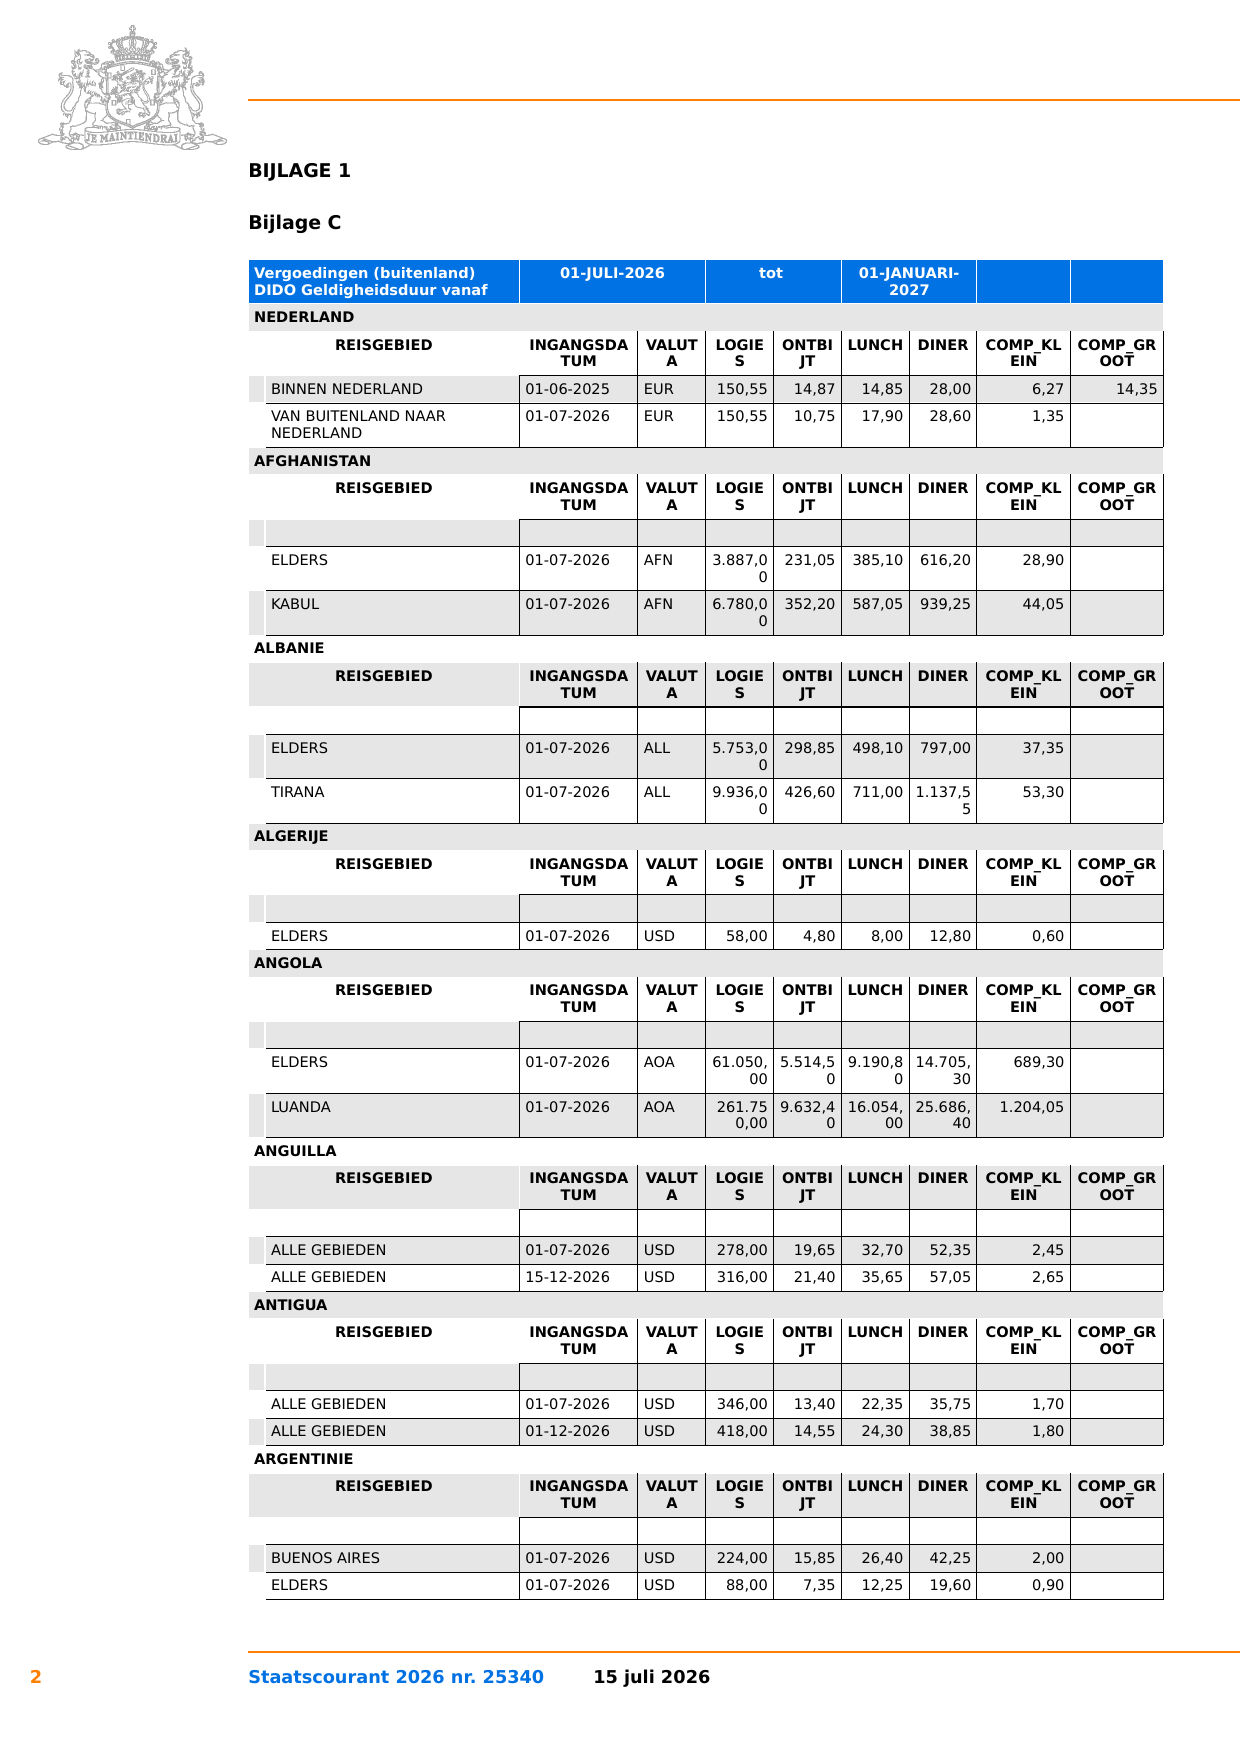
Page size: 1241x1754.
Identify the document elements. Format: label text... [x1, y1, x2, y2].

table_cell COMP_KLEIN [977, 851, 1070, 894]
table_cell [638, 1022, 705, 1048]
table_cell [706, 520, 773, 546]
table_cell 1,35 [977, 404, 1070, 447]
table_cell ANGOLA [249, 950, 1163, 977]
table_cell 52,35 [910, 1237, 976, 1264]
table_cell [249, 1237, 264, 1264]
table_cell [842, 895, 909, 922]
table_cell INGANGSDATUM [520, 475, 637, 518]
table_cell [1071, 1573, 1163, 1599]
table_cell ONTBIJT [774, 663, 841, 706]
table_cell LOGIES [706, 332, 773, 375]
table_cell [520, 1364, 637, 1390]
table_cell AFN [638, 591, 705, 635]
table_cell [249, 591, 264, 635]
table_header 01-JULI-2026 [520, 260, 705, 303]
table_cell [842, 520, 909, 546]
table_cell [977, 520, 1070, 546]
table_cell COMP_KLEIN [977, 978, 1070, 1021]
table_cell [1071, 1265, 1163, 1291]
table_cell 616,20 [910, 547, 976, 590]
table_cell NEDERLAND [249, 304, 1163, 331]
table_cell [842, 1364, 909, 1390]
table_cell 01-07-2026 [520, 547, 637, 590]
table_cell [249, 1210, 264, 1236]
table_cell COMP_KLEIN [977, 1320, 1070, 1363]
table_cell 28,00 [910, 376, 976, 402]
table_header [977, 260, 1070, 303]
table_cell 1.204,05 [977, 1094, 1070, 1137]
table_cell 7,35 [774, 1573, 841, 1599]
table_cell 316,00 [706, 1265, 773, 1291]
table_cell [249, 708, 264, 734]
table_cell [774, 895, 841, 922]
table_cell 587,05 [842, 591, 909, 635]
table_cell 298,85 [774, 735, 841, 778]
table_cell ELDERS [266, 547, 519, 590]
table_cell 0,60 [977, 923, 1070, 949]
table_cell 6,27 [977, 376, 1070, 402]
table_cell [266, 520, 519, 546]
table_cell 261.750,00 [706, 1094, 773, 1137]
table_cell 9.190,80 [842, 1049, 909, 1093]
table_cell INGANGSDATUM [520, 851, 637, 894]
table_cell [1071, 779, 1163, 823]
table_cell [249, 779, 264, 823]
table_cell 38,85 [910, 1419, 976, 1445]
table_cell REISGEBIED [249, 475, 519, 518]
table_cell ONTBIJT [774, 1474, 841, 1517]
table_cell [249, 923, 264, 949]
table_cell ALLE GEBIEDEN [266, 1419, 519, 1445]
table_cell REISGEBIED [249, 1320, 519, 1363]
table_cell 35,75 [910, 1391, 976, 1418]
table_cell [842, 1210, 909, 1236]
table_cell [249, 1518, 264, 1544]
table_cell 224,00 [706, 1545, 773, 1572]
table_cell [1071, 1391, 1163, 1418]
table_cell [249, 1265, 264, 1291]
table_cell [1071, 547, 1163, 590]
table_cell 1.137,55 [910, 779, 976, 823]
table_cell DINER [910, 663, 976, 706]
table_cell USD [638, 1391, 705, 1418]
table_cell ARGENTINIE [249, 1446, 1163, 1472]
table_cell [774, 1518, 841, 1544]
table_cell 2,00 [977, 1545, 1070, 1572]
table_cell [249, 895, 264, 922]
table_cell [249, 1573, 264, 1599]
table_cell 14.705,30 [910, 1049, 976, 1093]
table_cell LUANDA [266, 1094, 519, 1137]
table_cell USD [638, 1419, 705, 1445]
table_cell REISGEBIED [249, 851, 519, 894]
table_cell LOGIES [706, 1474, 773, 1517]
table_cell 01-07-2026 [520, 1545, 637, 1572]
table_cell 6.780,00 [706, 591, 773, 635]
table_cell 426,60 [774, 779, 841, 823]
table_cell [266, 1022, 519, 1048]
table_cell [249, 1419, 264, 1445]
table_cell 01-07-2026 [520, 591, 637, 635]
table_cell 01-07-2026 [520, 1094, 637, 1137]
table_cell 231,05 [774, 547, 841, 590]
table_cell [266, 1518, 519, 1544]
table_cell ELDERS [266, 923, 519, 949]
table_cell [638, 895, 705, 922]
table_cell REISGEBIED [249, 663, 519, 706]
table_cell 13,40 [774, 1391, 841, 1418]
table_cell LOGIES [706, 475, 773, 518]
table_cell 797,00 [910, 735, 976, 778]
table_header 01-JANUARI-2027 [842, 260, 976, 303]
table_cell LUNCH [842, 663, 909, 706]
table_cell LOGIES [706, 851, 773, 894]
table_cell [1071, 1419, 1163, 1445]
table_cell [1071, 1545, 1163, 1572]
table_cell [1071, 1022, 1163, 1048]
table_cell [842, 1518, 909, 1544]
table_cell 01-07-2026 [520, 1049, 637, 1093]
table_cell DINER [910, 475, 976, 518]
table_cell REISGEBIED [249, 1474, 519, 1517]
table_cell REISGEBIED [249, 1166, 519, 1209]
table_cell VALUTA [638, 851, 705, 894]
table_cell 01-07-2026 [520, 1391, 637, 1418]
table_cell 12,80 [910, 923, 976, 949]
table_cell [520, 1518, 637, 1544]
table_cell [266, 1364, 519, 1390]
table_cell [249, 1364, 264, 1390]
table_cell 1,70 [977, 1391, 1070, 1418]
table_cell [638, 520, 705, 546]
table_cell 17,90 [842, 404, 909, 447]
table_cell ALGERIJE [249, 824, 1163, 850]
table_cell INGANGSDATUM [520, 1474, 637, 1517]
table_cell 01-07-2026 [520, 735, 637, 778]
table_cell INGANGSDATUM [520, 978, 637, 1021]
subtitle BIJLAGE 1 [248, 160, 1163, 182]
table_cell 01-07-2026 [520, 1573, 637, 1599]
table_cell [977, 708, 1070, 734]
table_cell USD [638, 1573, 705, 1599]
table_cell VALUTA [638, 663, 705, 706]
table_cell [774, 1210, 841, 1236]
table_cell [977, 1210, 1070, 1236]
table_cell VALUTA [638, 475, 705, 518]
table_cell 26,40 [842, 1545, 909, 1572]
table_cell [910, 708, 976, 734]
table_cell 15,85 [774, 1545, 841, 1572]
table_cell DINER [910, 1166, 976, 1209]
table_cell AFGHANISTAN [249, 448, 1163, 474]
table_cell ONTBIJT [774, 978, 841, 1021]
table_cell 2,65 [977, 1265, 1070, 1291]
table_cell 37,35 [977, 735, 1070, 778]
table_cell 14,35 [1071, 376, 1163, 402]
table_cell [910, 1210, 976, 1236]
table_cell ONTBIJT [774, 332, 841, 375]
table_cell COMP_GROOT [1071, 475, 1163, 518]
table_cell [774, 1022, 841, 1048]
table_cell 01-06-2025 [520, 376, 637, 402]
table_cell DINER [910, 332, 976, 375]
table_cell [706, 1364, 773, 1390]
table_cell COMP_KLEIN [977, 1166, 1070, 1209]
table_cell ELDERS [266, 1049, 519, 1093]
table_cell COMP_GROOT [1071, 1166, 1163, 1209]
table_cell INGANGSDATUM [520, 332, 637, 375]
table_cell REISGEBIED [249, 332, 519, 375]
table_cell VALUTA [638, 1166, 705, 1209]
table_cell COMP_GROOT [1071, 978, 1163, 1021]
table_cell 4,80 [774, 923, 841, 949]
table_cell 42,25 [910, 1545, 976, 1572]
table_cell COMP_KLEIN [977, 1474, 1070, 1517]
table_cell [977, 1518, 1070, 1544]
table_cell [842, 708, 909, 734]
table_cell [910, 1022, 976, 1048]
table_cell 346,00 [706, 1391, 773, 1418]
table_cell [249, 547, 264, 590]
table_cell [249, 1094, 264, 1137]
table_cell [1071, 895, 1163, 922]
table_cell [774, 708, 841, 734]
table_cell LUNCH [842, 332, 909, 375]
table_cell 88,00 [706, 1573, 773, 1599]
table_cell [977, 1022, 1070, 1048]
table_cell AOA [638, 1049, 705, 1093]
table_cell 57,05 [910, 1265, 976, 1291]
table_cell 19,60 [910, 1573, 976, 1599]
table_cell 1,80 [977, 1419, 1070, 1445]
table_cell [842, 1022, 909, 1048]
table_cell [520, 895, 637, 922]
table_header [1071, 260, 1163, 303]
table_cell 3.887,00 [706, 547, 773, 590]
table_cell LOGIES [706, 663, 773, 706]
table_cell LOGIES [706, 978, 773, 1021]
table_cell LUNCH [842, 475, 909, 518]
table_cell LUNCH [842, 978, 909, 1021]
table_cell [977, 895, 1070, 922]
table_cell [910, 520, 976, 546]
table_cell [910, 895, 976, 922]
table_cell COMP_GROOT [1071, 851, 1163, 894]
table_cell [706, 1022, 773, 1048]
table_cell 22,35 [842, 1391, 909, 1418]
table_cell 939,25 [910, 591, 976, 635]
table_cell [520, 1022, 637, 1048]
table_cell 01-07-2026 [520, 1237, 637, 1264]
table_cell 01-12-2026 [520, 1419, 637, 1445]
table_cell 418,00 [706, 1419, 773, 1445]
table_cell 35,65 [842, 1265, 909, 1291]
table_cell VAN BUITENLAND NAAR NEDERLAND [266, 404, 519, 447]
table_cell 711,00 [842, 779, 909, 823]
table_cell AOA [638, 1094, 705, 1137]
table_cell [706, 1518, 773, 1544]
table_cell [1071, 520, 1163, 546]
table_cell LUNCH [842, 1166, 909, 1209]
picture [38, 25, 227, 150]
table_cell [520, 708, 637, 734]
table_cell 24,30 [842, 1419, 909, 1445]
table_cell VALUTA [638, 332, 705, 375]
table_cell ELDERS [266, 735, 519, 778]
table_cell [1071, 1094, 1163, 1137]
table_cell [249, 1391, 264, 1418]
table_cell 14,55 [774, 1419, 841, 1445]
table_cell 53,30 [977, 779, 1070, 823]
table_cell 58,00 [706, 923, 773, 949]
table_cell LOGIES [706, 1320, 773, 1363]
table_cell [1071, 923, 1163, 949]
table_cell [266, 708, 519, 734]
table_cell ANGUILLA [249, 1138, 1163, 1164]
table_cell [249, 735, 264, 778]
table_cell [266, 1210, 519, 1236]
table_cell [249, 376, 264, 402]
table_cell [1071, 735, 1163, 778]
table_cell ALLE GEBIEDEN [266, 1265, 519, 1291]
table_cell BUENOS AIRES [266, 1545, 519, 1572]
table_cell 44,05 [977, 591, 1070, 635]
table_cell ONTBIJT [774, 1320, 841, 1363]
table_cell ONTBIJT [774, 475, 841, 518]
table_cell ONTBIJT [774, 1166, 841, 1209]
table_cell ALLE GEBIEDEN [266, 1237, 519, 1264]
table_cell INGANGSDATUM [520, 1320, 637, 1363]
table_cell INGANGSDATUM [520, 1166, 637, 1209]
table_cell [638, 1518, 705, 1544]
table_cell [706, 708, 773, 734]
subtitle Bijlage C [248, 212, 1163, 234]
table_cell 61.050,00 [706, 1049, 773, 1093]
table_cell DINER [910, 978, 976, 1021]
table_cell VALUTA [638, 978, 705, 1021]
table_cell ANTIGUA [249, 1292, 1163, 1318]
table_cell VALUTA [638, 1474, 705, 1517]
table_cell 28,60 [910, 404, 976, 447]
table_cell [249, 1022, 264, 1048]
table_cell LUNCH [842, 1320, 909, 1363]
table_cell USD [638, 1265, 705, 1291]
table_cell 15-12-2026 [520, 1265, 637, 1291]
table_header Vergoedingen (buitenland) DIDO Geldigheidsduur vanaf [249, 260, 519, 303]
table_cell DINER [910, 1474, 976, 1517]
table_cell 9.936,00 [706, 779, 773, 823]
table_cell [1071, 1210, 1163, 1236]
table_cell 498,10 [842, 735, 909, 778]
table_cell [910, 1518, 976, 1544]
table_cell EUR [638, 376, 705, 402]
table_cell 9.632,40 [774, 1094, 841, 1137]
table_cell LOGIES [706, 1166, 773, 1209]
table_cell VALUTA [638, 1320, 705, 1363]
table_cell COMP_GROOT [1071, 663, 1163, 706]
table_cell 16.054,00 [842, 1094, 909, 1137]
table_cell 2,45 [977, 1237, 1070, 1264]
table_cell USD [638, 923, 705, 949]
table_cell AFN [638, 547, 705, 590]
table_cell INGANGSDATUM [520, 663, 637, 706]
table_cell ALL [638, 779, 705, 823]
table_cell COMP_KLEIN [977, 663, 1070, 706]
table_cell 0,90 [977, 1573, 1070, 1599]
table_cell 689,30 [977, 1049, 1070, 1093]
table_cell 12,25 [842, 1573, 909, 1599]
table_cell [706, 1210, 773, 1236]
table_cell 32,70 [842, 1237, 909, 1264]
table_cell 14,85 [842, 376, 909, 402]
table_cell 352,20 [774, 591, 841, 635]
table_cell 21,40 [774, 1265, 841, 1291]
table_cell [1071, 1364, 1163, 1390]
table_cell [977, 1364, 1070, 1390]
table_cell 01-07-2026 [520, 779, 637, 823]
table_cell LUNCH [842, 1474, 909, 1517]
table_cell ONTBIJT [774, 851, 841, 894]
table_cell 5.514,50 [774, 1049, 841, 1093]
table_cell USD [638, 1545, 705, 1572]
table_cell LUNCH [842, 851, 909, 894]
table_cell [1071, 1237, 1163, 1264]
table_cell DINER [910, 851, 976, 894]
table_cell [910, 1364, 976, 1390]
table_cell ALL [638, 735, 705, 778]
table_cell [249, 1545, 264, 1572]
table_cell [249, 520, 264, 546]
table_cell [1071, 1049, 1163, 1093]
table_cell COMP_GROOT [1071, 332, 1163, 375]
table_cell BINNEN NEDERLAND [266, 376, 519, 402]
table_cell ELDERS [266, 1573, 519, 1599]
table_cell COMP_GROOT [1071, 1320, 1163, 1363]
table_cell 5.753,00 [706, 735, 773, 778]
table_cell [249, 404, 264, 447]
table_cell 19,65 [774, 1237, 841, 1264]
table_cell [1071, 404, 1163, 447]
table_cell 150,55 [706, 376, 773, 402]
table_cell [1071, 1518, 1163, 1544]
table_cell [1071, 591, 1163, 635]
table_cell DINER [910, 1320, 976, 1363]
table_cell 10,75 [774, 404, 841, 447]
table_cell USD [638, 1237, 705, 1264]
table_cell COMP_KLEIN [977, 332, 1070, 375]
table_cell 14,87 [774, 376, 841, 402]
table_cell EUR [638, 404, 705, 447]
table_cell [249, 1049, 264, 1093]
table_cell [638, 1210, 705, 1236]
table_cell ALBANIE [249, 636, 1163, 662]
table_cell [1071, 708, 1163, 734]
table_cell [774, 1364, 841, 1390]
table_cell [638, 1364, 705, 1390]
table_cell COMP_KLEIN [977, 475, 1070, 518]
table_header tot [706, 260, 841, 303]
table_cell COMP_GROOT [1071, 1474, 1163, 1517]
table_cell [774, 520, 841, 546]
table_cell [520, 1210, 637, 1236]
table_cell [706, 895, 773, 922]
table_cell 150,55 [706, 404, 773, 447]
table_cell 01-07-2026 [520, 923, 637, 949]
table_cell 01-07-2026 [520, 404, 637, 447]
table_cell [638, 708, 705, 734]
table_cell REISGEBIED [249, 978, 519, 1021]
table_cell [266, 895, 519, 922]
table_cell 25.686,40 [910, 1094, 976, 1137]
table_cell [520, 520, 637, 546]
table_cell TIRANA [266, 779, 519, 823]
table_cell 385,10 [842, 547, 909, 590]
table_cell ALLE GEBIEDEN [266, 1391, 519, 1418]
table_cell 28,90 [977, 547, 1070, 590]
table_cell 278,00 [706, 1237, 773, 1264]
table_cell KABUL [266, 591, 519, 635]
table_cell 8,00 [842, 923, 909, 949]
